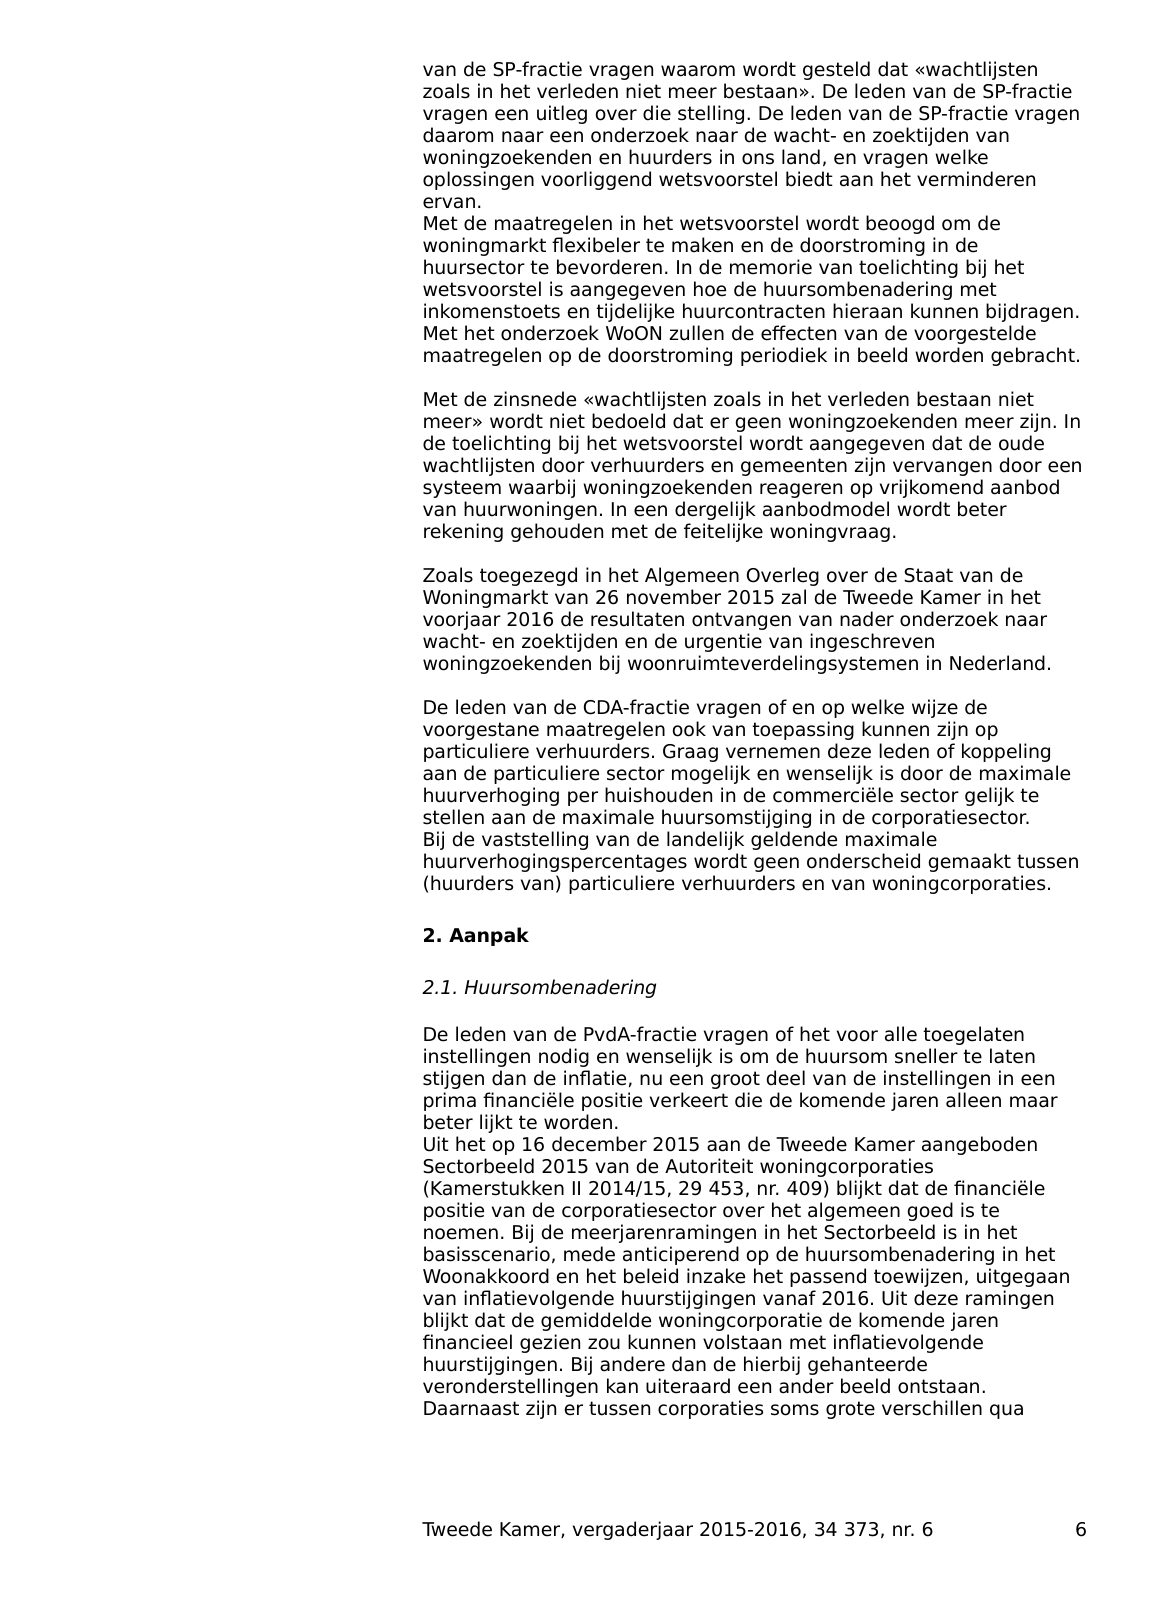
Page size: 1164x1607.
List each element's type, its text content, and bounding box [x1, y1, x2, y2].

text Met de maatregelen in het wetsvoorstel wordt beoogd om de woningmarkt flexibeler te maken en de doorstroming in de huursector te bevorderen. In de memorie van toelichting bij het wetsvoorstel is aangegeven hoe de huursombenadering met inkomenstoets en tijdelijke huurcontracten hieraan kunnen bijdragen. Met het onderzoek WoON zullen de effecten van de voorgestelde maatregelen op de doorstroming periodiek in beeld worden gebracht. [422, 213, 1087, 367]
subtitle 2. Aanpak [422, 925, 1087, 947]
text Zoals toegezegd in het Algemeen Overleg over de Staat van de Woningmarkt van 26 november 2015 zal de Tweede Kamer in het voorjaar 2016 de resultaten ontvangen van nader onderzoek naar wacht- en zoektijden en de urgentie van ingeschreven woningzoekenden bij woonruimteverdelingsystemen in Nederland. [422, 565, 1087, 675]
text De leden van de CDA-fractie vragen of en op welke wijze de voorgestane maatregelen ook van toepassing kunnen zijn op particuliere verhuurders. Graag vernemen deze leden of koppeling aan de particuliere sector mogelijk en wenselijk is door de maximale huurverhoging per huishouden in de commerciële sector gelijk te stellen aan de maximale huursomstijging in de corporatiesector. [422, 697, 1087, 829]
text De leden van de PvdA-fractie vragen of het voor alle toegelaten instellingen nodig en wenselijk is om de huursom sneller te laten stijgen dan de inflatie, nu een groot deel van de instellingen in een prima financiële positie verkeert die de komende jaren alleen maar beter lijkt te worden. [422, 1024, 1087, 1134]
text Met de zinsnede «wachtlijsten zoals in het verleden bestaan niet meer» wordt niet bedoeld dat er geen woningzoekenden meer zijn. In de toelichting bij het wetsvoorstel wordt aangegeven dat de oude wachtlijsten door verhuurders en gemeenten zijn vervangen door een systeem waarbij woningzoekenden reageren op vrijkomend aanbod van huurwoningen. In een dergelijk aanbodmodel wordt beter rekening gehouden met de feitelijke woningvraag. [422, 389, 1087, 543]
text van de SP-fractie vragen waarom wordt gesteld dat «wachtlijsten zoals in het verleden niet meer bestaan». De leden van de SP-fractie vragen een uitleg over die stelling. De leden van de SP-fractie vragen daarom naar een onderzoek naar de wacht- en zoektijden van woningzoekenden en huurders in ons land, en vragen welke oplossingen voorliggend wetsvoorstel biedt aan het verminderen ervan. [422, 59, 1087, 213]
text Uit het op 16 december 2015 aan de Tweede Kamer aangeboden Sectorbeeld 2015 van de Autoriteit woningcorporaties (Kamerstukken II 2014/15, 29 453, nr. 409) blijkt dat de financiële positie van de corporatiesector over het algemeen goed is te noemen. Bij de meerjarenramingen in het Sectorbeeld is in het basisscenario, mede anticiperend op de huursombenadering in het Woonakkoord en het beleid inzake het passend toewijzen, uitgegaan van inflatievolgende huurstijgingen vanaf 2016. Uit deze ramingen blijkt dat de gemiddelde woningcorporatie de komende jaren financieel gezien zou kunnen volstaan met inflatievolgende huurstijgingen. Bij andere dan de hierbij gehanteerde veronderstellingen kan uiteraard een ander beeld ontstaan. Daarnaast zijn er tussen corporaties soms grote verschillen qua [422, 1134, 1087, 1419]
subtitle 2.1. Huursombenadering [422, 977, 1087, 999]
text Bij de vaststelling van de landelijk geldende maximale huurverhogingspercentages wordt geen onderscheid gemaakt tussen (huurders van) particuliere verhuurders en van woningcorporaties. [422, 829, 1087, 895]
